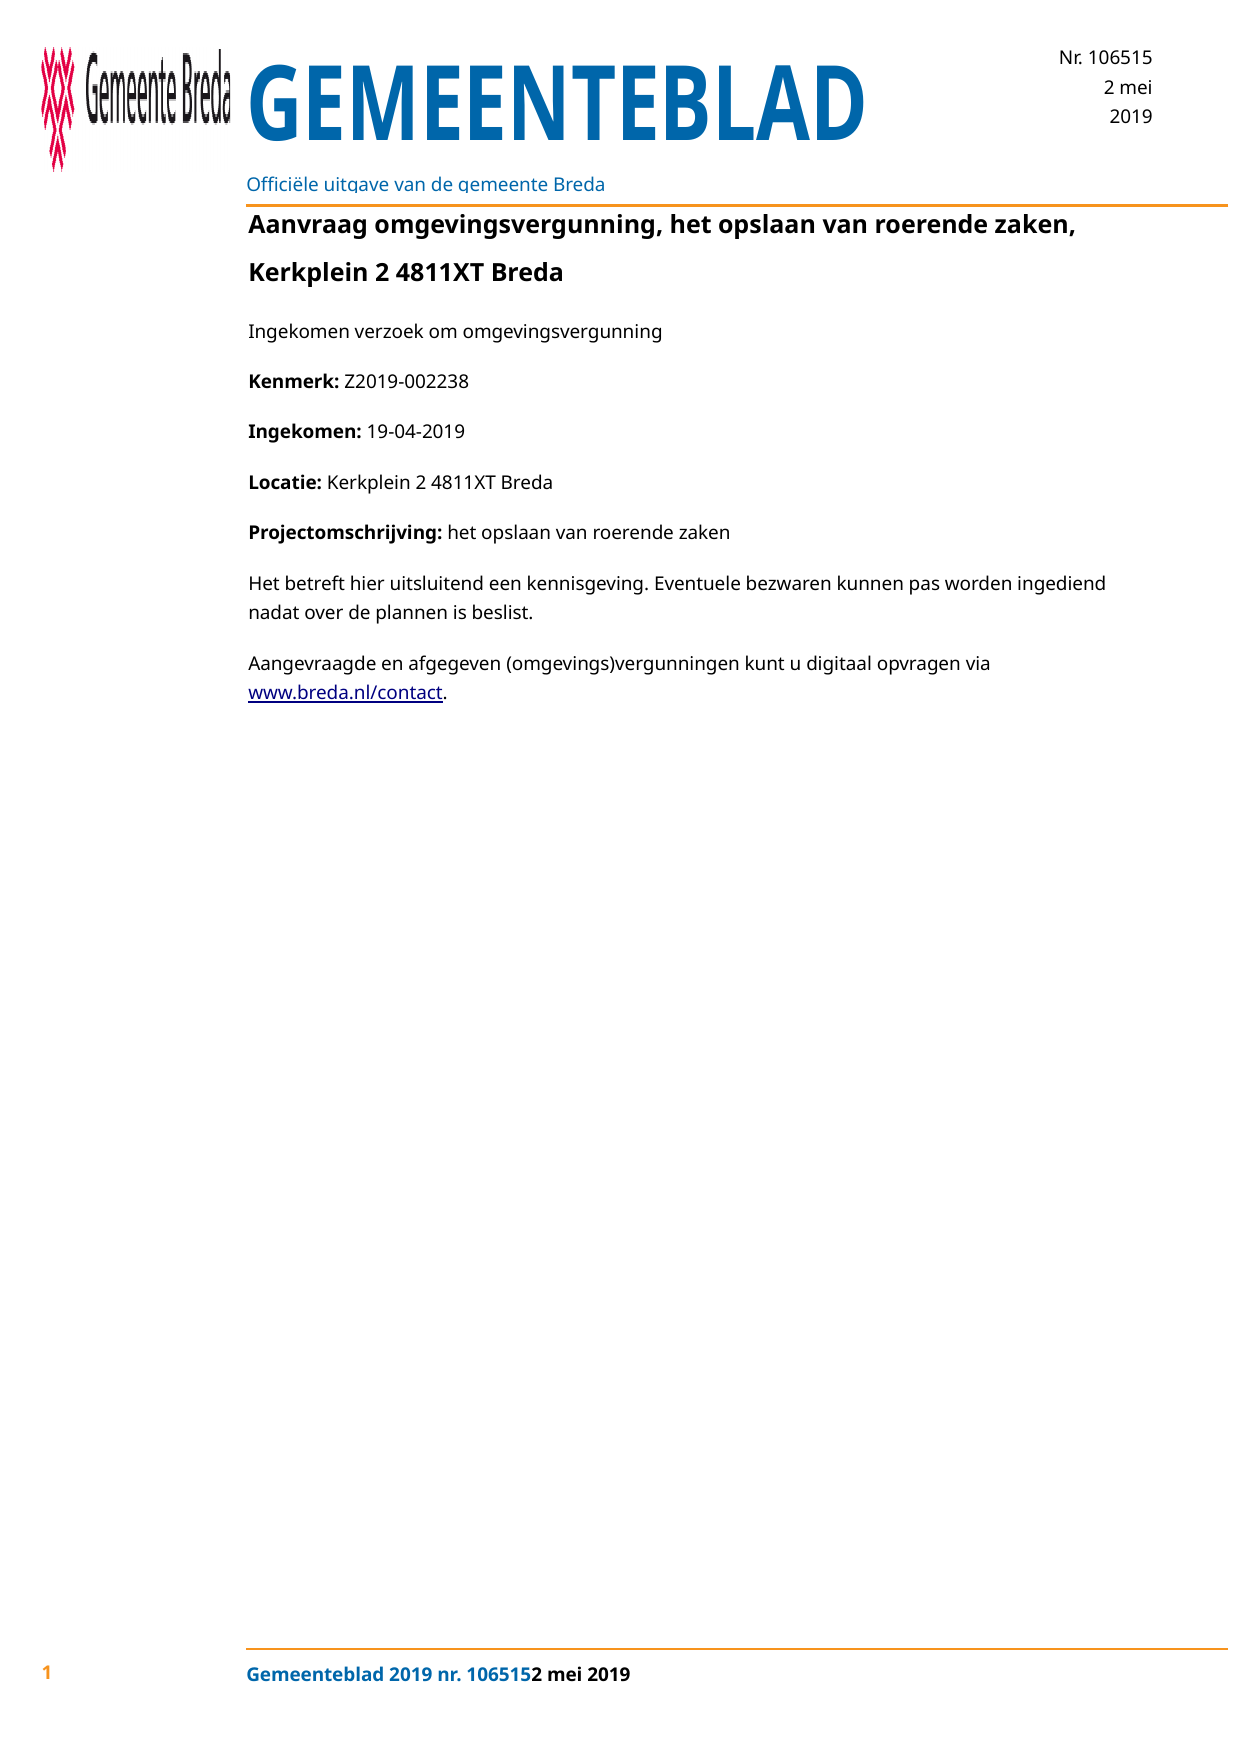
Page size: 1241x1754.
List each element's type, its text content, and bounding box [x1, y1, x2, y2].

text Kenmerk: Z2019-002238 [248, 368, 1152, 394]
text Projectomschrijving: het opslaan van roerende zaken [248, 519, 1152, 545]
text Aangevraagde en afgegeven (omgevings)vergunningen kunt u digitaal opvragen via www.breda.nl/contact. [248, 650, 1152, 705]
text Aanvraag omgevingsvergunning, het opslaan van roerende zaken, Kerkplein 2 4811XT Breda [248, 207, 1152, 288]
text Ingekomen: 19-04-2019 [248, 419, 1152, 444]
text Ingekomen verzoek om omgevingsvergunning [248, 318, 1152, 344]
picture [41, 47, 231, 172]
text Locatie: Kerkplein 2 4811XT Breda [248, 469, 1152, 495]
text Het betreft hier uitsluitend een kennisgeving. Eventuele bezwaren kunnen pas worden ingediend nadat over de plannen is beslist. [248, 570, 1152, 625]
